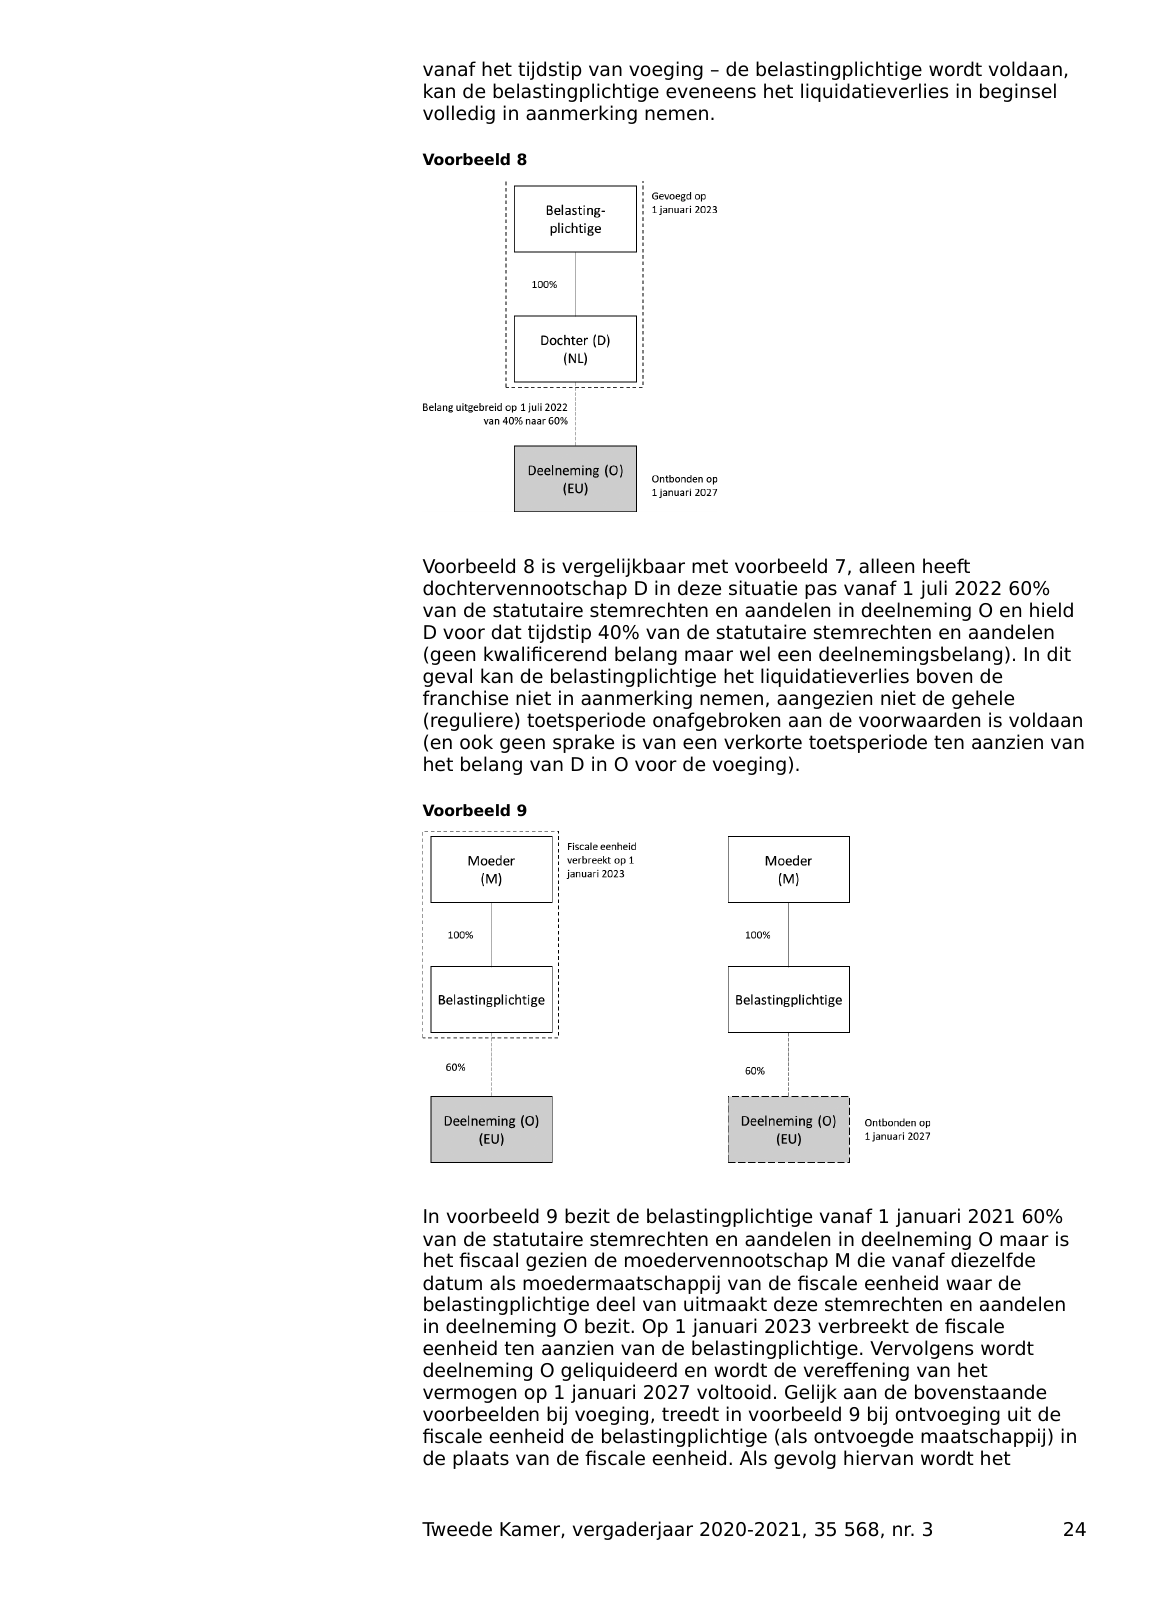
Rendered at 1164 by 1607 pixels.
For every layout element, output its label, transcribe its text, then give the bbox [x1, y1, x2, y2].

text Voorbeeld 8 is vergelijkbaar met voorbeeld 7, alleen heeft dochtervennootschap D in deze situatie pas vanaf 1 juli 2022 60% van de statutaire stemrechten en aandelen in deelneming O en hield D voor dat tijdstip 40% van de statutaire stemrechten en aandelen (geen kwalificerend belang maar wel een deelnemingsbelang). In dit geval kan de belastingplichtige het liquidatieverlies boven de franchise niet in aanmerking nemen, aangezien niet de gehele (reguliere) toetsperiode onafgebroken aan de voorwaarden is voldaan (en ook geen sprake is van een verkorte toetsperiode ten aanzien van het belang van D in O voor de voeging). [422, 556, 1087, 776]
text vanaf het tijdstip van voeging – de belastingplichtige wordt voldaan, kan de belastingplichtige eveneens het liquidatieverlies in beginsel volledig in aanmerking nemen. [422, 59, 1087, 125]
picture [422, 181, 718, 512]
text Voorbeeld 9 [422, 802, 930, 820]
text In voorbeeld 9 bezit de belastingplichtige vanaf 1 januari 2021 60% van de statutaire stemrechten en aandelen in deelneming O maar is het fiscaal gezien de moedervennootschap M die vanaf diezelfde datum als moedermaatschappij van de fiscale eenheid waar de belastingplichtige deel van uitmaakt deze stemrechten en aandelen in deelneming O bezit. Op 1 januari 2023 verbreekt de fiscale eenheid ten aanzien van de belastingplichtige. Vervolgens wordt deelneming O geliquideerd en wordt de vereffening van het vermogen op 1 januari 2027 voltooid. Gelijk aan de bovenstaande voorbeelden bij voeging, treedt in voorbeeld 9 bij ontvoeging uit de fiscale eenheid de belastingplichtige (als ontvoegde maatschappij) in de plaats van de fiscale eenheid. Als gevolg hiervan wordt het [422, 1206, 1087, 1470]
picture [422, 831, 931, 1163]
text Voorbeeld 8 [422, 151, 718, 169]
